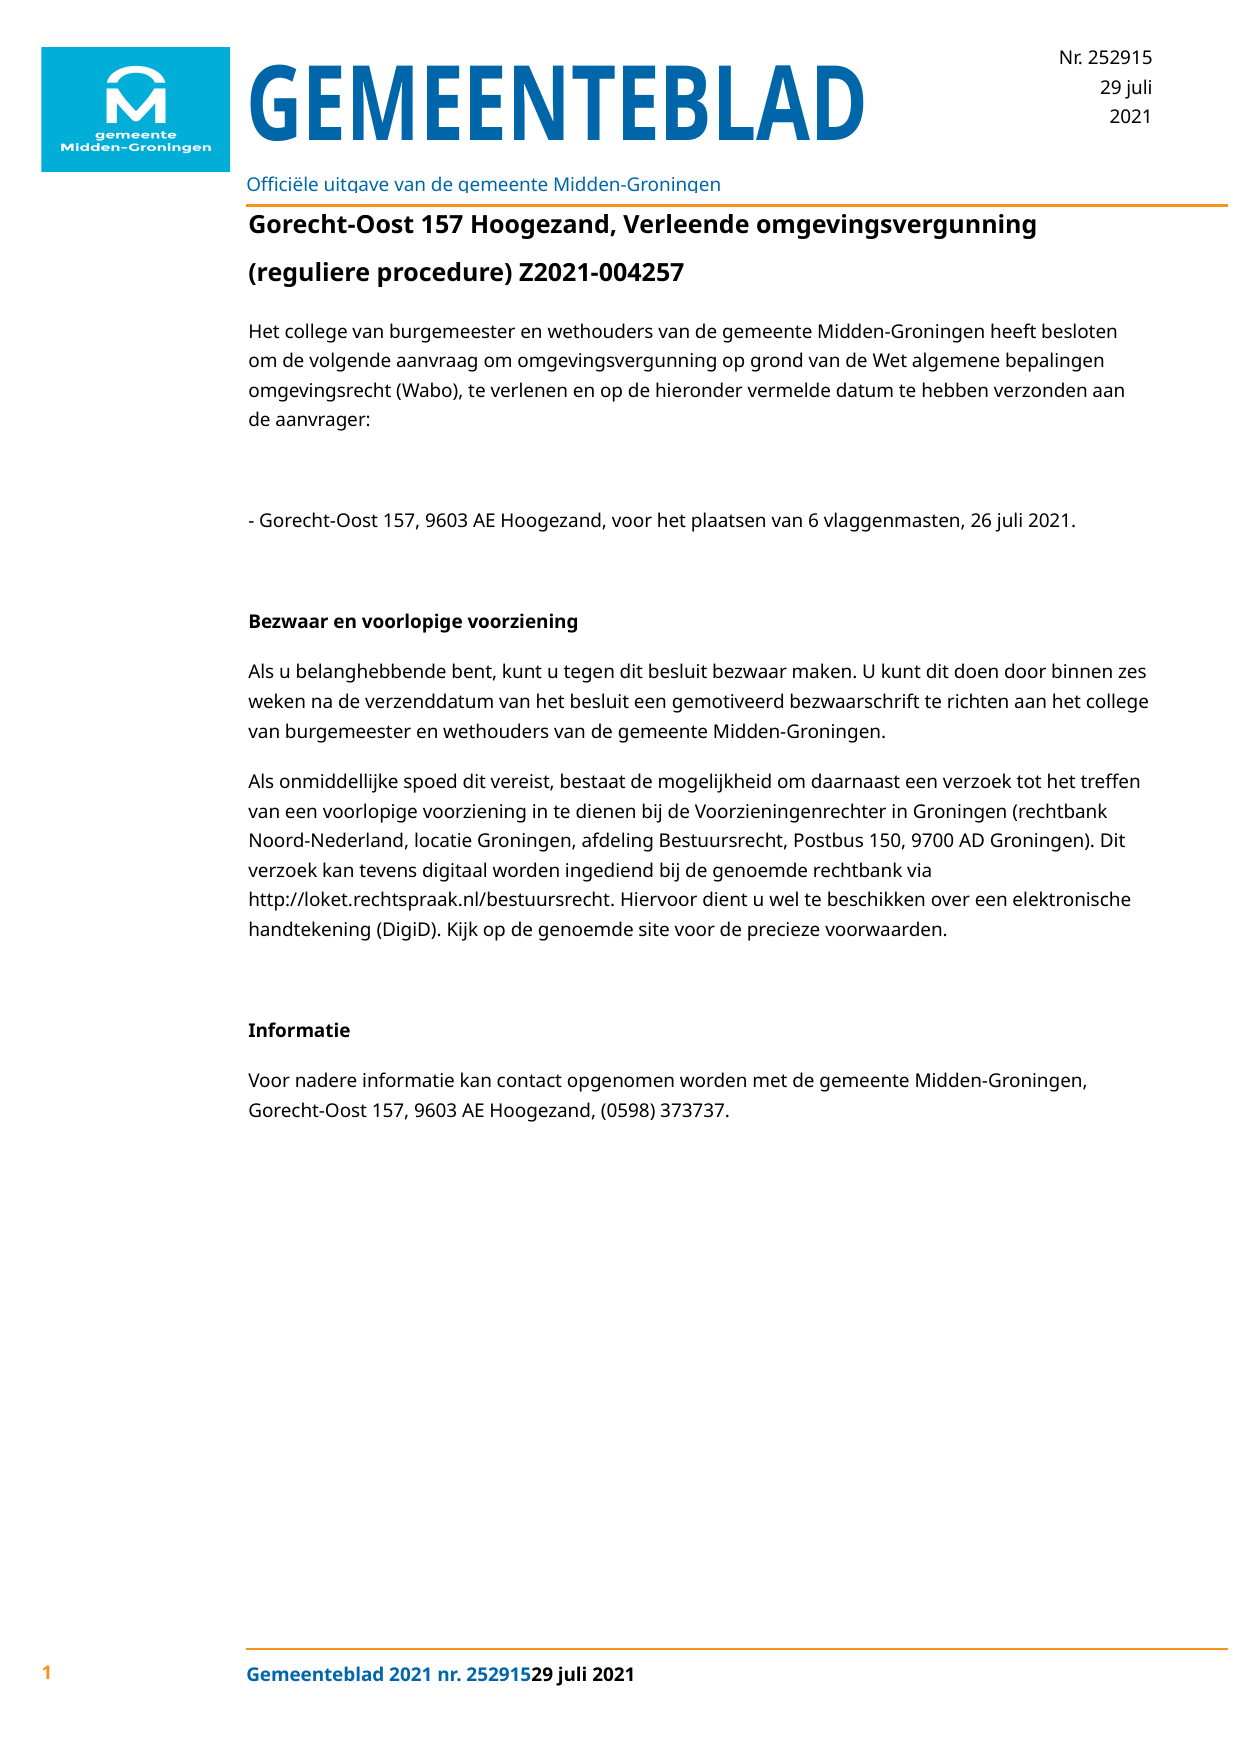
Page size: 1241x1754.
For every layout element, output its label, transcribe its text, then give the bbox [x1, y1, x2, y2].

text Als u belanghebbende bent, kunt u tegen dit besluit bezwaar maken. U kunt dit doen door binnen zes weken na de verzenddatum van het besluit een gemotiveerd bezwaarschrift te richten aan het college van burgemeester en wethouders van de gemeente Midden-Groningen. [248, 659, 1152, 744]
text Informatie [248, 1017, 1152, 1043]
picture [107, 89, 165, 122]
picture [108, 66, 164, 82]
text Gorecht-Oost 157 Hoogezand, Verleende omgevingsvergunning (reguliere procedure) Z2021-004257 [248, 207, 1152, 288]
picture [184, 146, 190, 153]
text Als onmiddellijke spoed dit vereist, bestaat de mogelijkheid om daarnaast een verzoek tot het treffen van een voorlopige voorziening in te dienen bij de Voorzieningenrechter in Groningen (rechtbank Noord-Nederland, locatie Groningen, afdeling Bestuursrecht, Postbus 150, 9700 AD Groningen). Dit verzoek kan tevens digitaal worden ingediend bij de genoemde rechtbank via http://loket.rechtspraak.nl/bestuursrecht. Hiervoor dient u wel te beschikken over een elektronische handtekening (DigiD). Kijk op de genoemde site voor de precieze voorwaarden. [248, 768, 1152, 942]
text Het college van burgemeester en wethouders van de gemeente Midden-Groningen heeft besloten om de volgende aanvraag om omgevingsvergunning op grond van de Wet algemene bepalingen omgevingsrecht (Wabo), te verlenen en op de hieronder vermelde datum te hebben verzonden aan de aanvrager: [248, 318, 1152, 432]
text Bezwaar en voorlopige voorziening [248, 608, 1152, 634]
text - Gorecht-Oost 157, 9603 AE Hoogezand, voor het plaatsen van 6 vlaggenmasten, 26 juli 2021. [248, 507, 1152, 533]
text Voor nadere informatie kan contact opgenomen worden met de gemeente Midden-Groningen, Gorecht-Oost 157, 9603 AE Hoogezand, (0598) 373737. [248, 1067, 1152, 1123]
